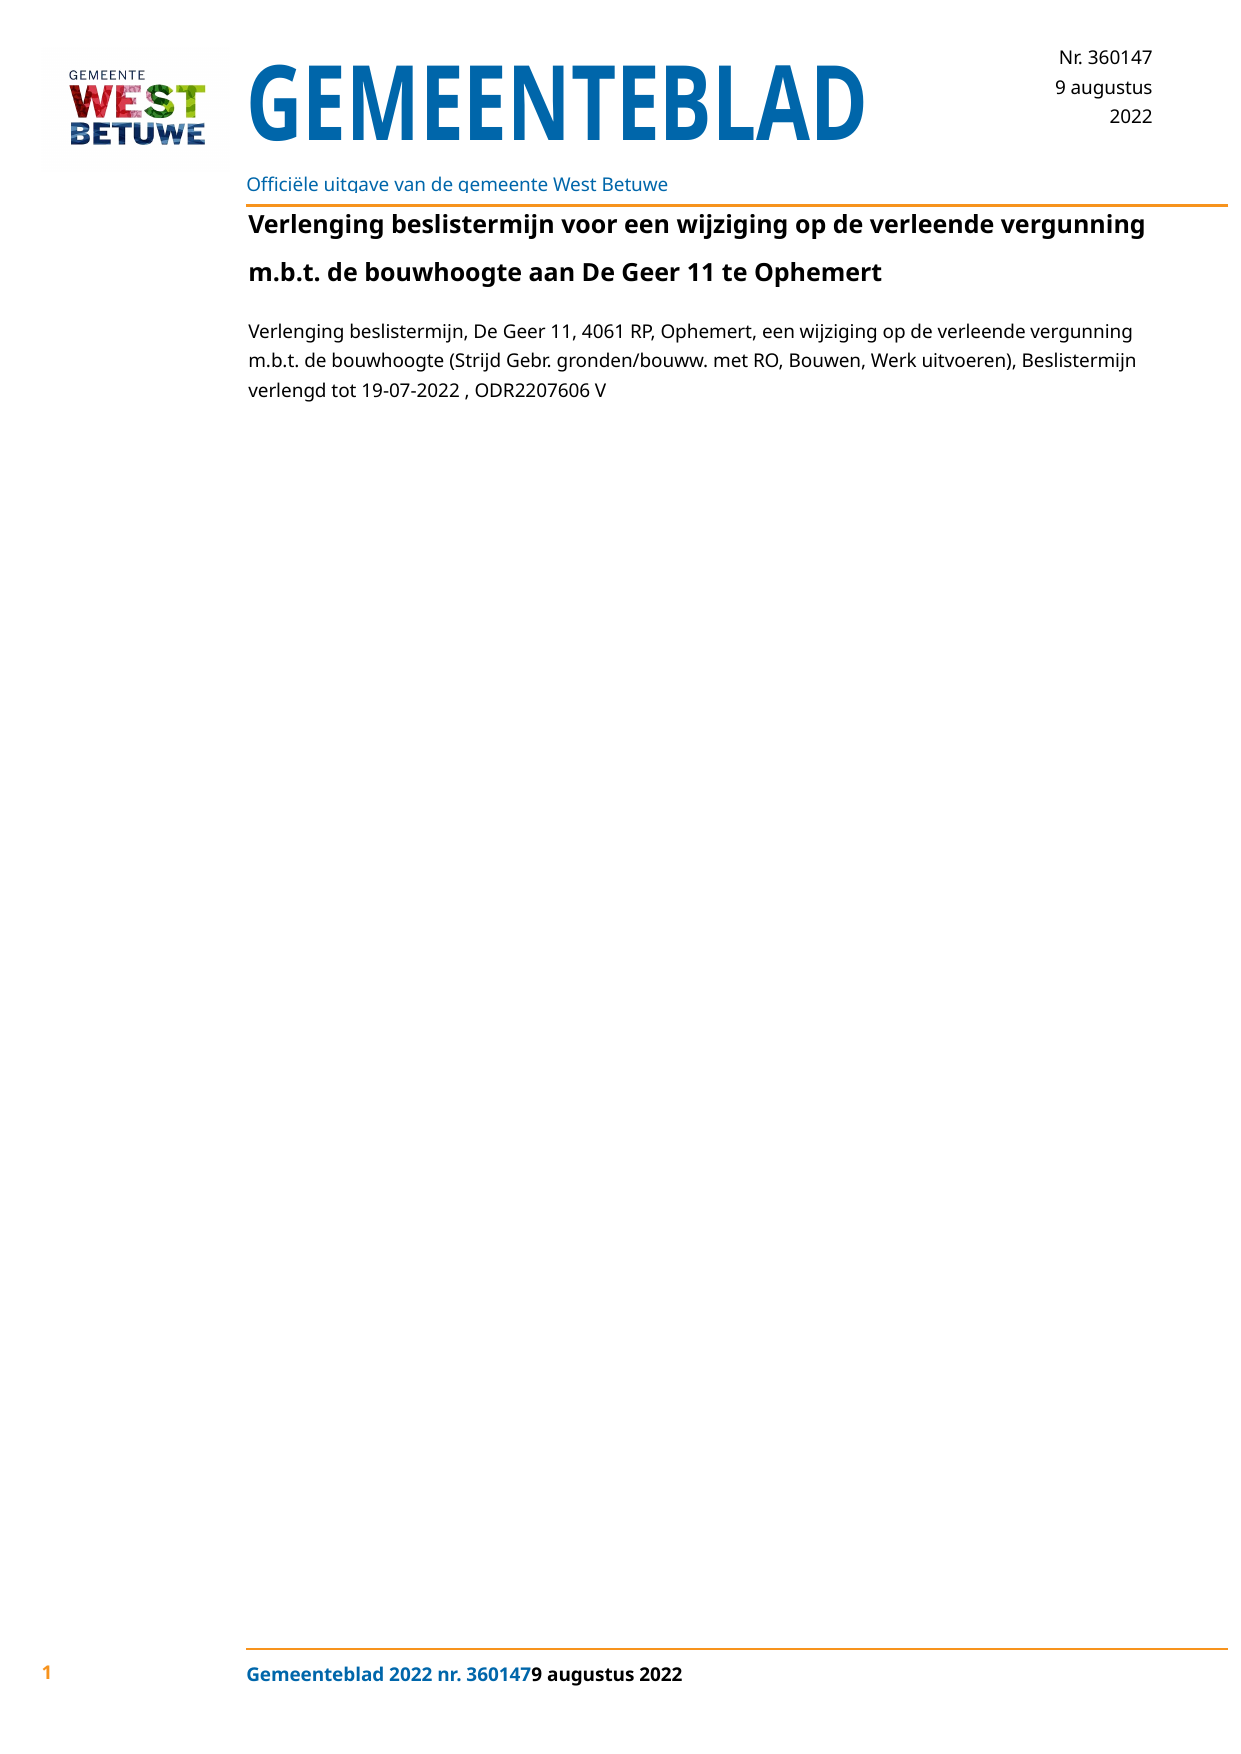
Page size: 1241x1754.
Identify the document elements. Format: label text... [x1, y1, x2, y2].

picture [41, 47, 231, 172]
text Verlenging beslistermijn voor een wijziging op de verleende vergunning m.b.t. de bouwhoogte aan De Geer 11 te Ophemert [248, 207, 1152, 288]
text Verlenging beslistermijn, De Geer 11, 4061 RP, Ophemert, een wijziging op de verleende vergunning m.b.t. de bouwhoogte (Strijd Gebr. gronden/bouww. met RO, Bouwen, Werk uitvoeren), Beslistermijn verlengd tot 19-07-2022 , ODR2207606 V [248, 318, 1152, 403]
